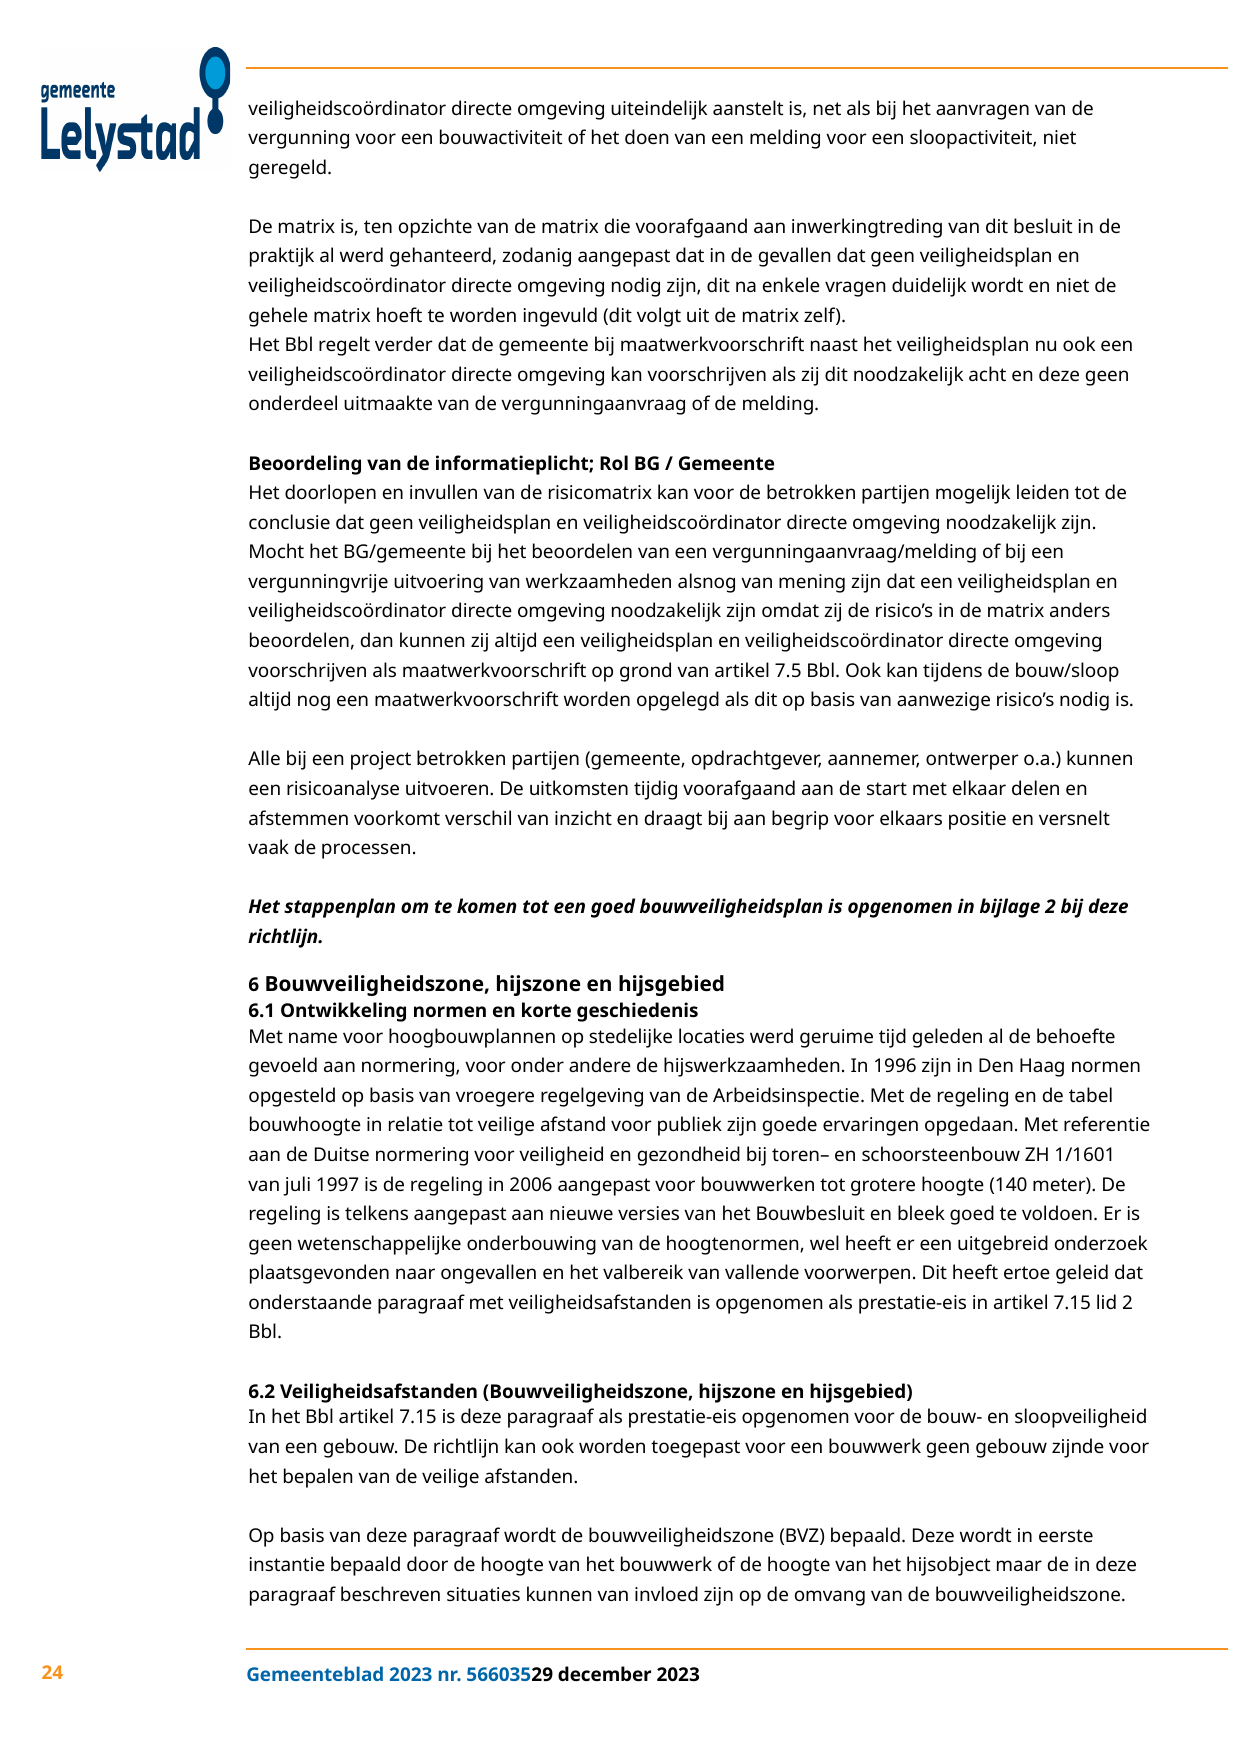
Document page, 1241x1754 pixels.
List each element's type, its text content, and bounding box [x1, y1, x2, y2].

text De matrix is, ten opzichte van de matrix die voorafgaand aan inwerkingtreding van dit besluit in de praktijk al werd gehanteerd, zodanig aangepast dat in de gevallen dat geen veiligheidsplan en veiligheidscoördinator directe omgeving nodig zijn, dit na enkele vragen duidelijk wordt en niet de gehele matrix hoeft te worden ingevuld (dit volgt uit de matrix zelf). [248, 213, 1152, 328]
text 6.1 Ontwikkeling normen en korte geschiedenis [248, 997, 1152, 1023]
text Op basis van deze paragraaf wordt de bouwveiligheidszone (BVZ) bepaald. Deze wordt in eerste instantie bepaald door de hoogte van het bouwwerk of de hoogte van het hijsobject maar de in deze paragraaf beschreven situaties kunnen van invloed zijn op de omvang van de bouwveiligheidszone. [248, 1522, 1152, 1607]
text Het doorlopen en invullen van de risicomatrix kan voor de betrokken partijen mogelijk leiden tot de conclusie dat geen veiligheidsplan en veiligheidscoördinator directe omgeving noodzakelijk zijn. Mocht het BG/gemeente bij het beoordelen van een vergunningaanvraag/melding of bij een vergunningvrije uitvoering van werkzaamheden alsnog van mening zijn dat een veiligheidsplan en veiligheidscoördinator directe omgeving noodzakelijk zijn omdat zij de risico’s in de matrix anders beoordelen, dan kunnen zij altijd een veiligheidsplan en veiligheidscoördinator directe omgeving voorschrijven als maatwerkvoorschrift op grond van artikel 7.5 Bbl. Ook kan tijdens de bouw/sloop altijd nog een maatwerkvoorschrift worden opgelegd als dit op basis van aanwezige risico’s nodig is. [248, 479, 1152, 712]
text 6.2 Veiligheidsafstanden (Bouwveiligheidszone, hijszone en hijsgebied) [248, 1378, 1152, 1404]
text Beoordeling van de informatieplicht; Rol BG / Gemeente [248, 450, 1152, 476]
text In het Bbl artikel 7.15 is deze paragraaf als prestatie-eis opgenomen voor de bouw- en sloopveiligheid van een gebouw. De richtlijn kan ook worden toegepast voor een bouwwerk geen gebouw zijnde voor het bepalen van de veilige afstanden. [248, 1404, 1152, 1488]
text Alle bij een project betrokken partijen (gemeente, opdrachtgever, aannemer, ontwerper o.a.) kunnen een risicoanalyse uitvoeren. De uitkomsten tijdig voorafgaand aan de start met elkaar delen en afstemmen voorkomt verschil van inzicht en draagt bij aan begrip voor elkaars positie en versnelt vaak de processen. [248, 746, 1152, 860]
text 6 Bouwveiligheidszone, hijszone en hijsgebied [248, 969, 1152, 997]
text Het stappenplan om te komen tot een goed bouwveiligheidsplan is opgenomen in bijlage 2 bij deze richtlijn. [248, 893, 1152, 949]
text Met name voor hoogbouwplannen op stedelijke locaties werd geruime tijd geleden al de behoefte gevoeld aan normering, voor onder andere de hijswerkzaamheden. In 1996 zijn in Den Haag normen opgesteld op basis van vroegere regelgeving van de Arbeidsinspectie. Met de regeling en de tabel bouwhoogte in relatie tot veilige afstand voor publiek zijn goede ervaringen opgedaan. Met referentie aan de Duitse normering voor veiligheid en gezondheid bij toren– en schoorsteenbouw ZH 1/1601 van juli 1997 is de regeling in 2006 aangepast voor bouwwerken tot grotere hoogte (140 meter). De regeling is telkens aangepast aan nieuwe versies van het Bouwbesluit en bleek goed te voldoen. Er is geen wetenschappelijke onderbouwing van de hoogtenormen, wel heeft er een uitgebreid onderzoek plaatsgevonden naar ongevallen en het valbereik van vallende voorwerpen. Dit heeft ertoe geleid dat onderstaande paragraaf met veiligheidsafstanden is opgenomen als prestatie-eis in artikel 7.15 lid 2 Bbl. [248, 1023, 1152, 1344]
picture [41, 47, 231, 172]
text veiligheidscoördinator directe omgeving uiteindelijk aanstelt is, net als bij het aanvragen van de vergunning voor een bouwactiviteit of het doen van een melding voor een sloopactiviteit, niet geregeld. [248, 95, 1152, 180]
text Het Bbl regelt verder dat de gemeente bij maatwerkvoorschrift naast het veiligheidsplan nu ook een veiligheidscoördinator directe omgeving kan voorschrijven als zij dit noodzakelijk acht en deze geen onderdeel uitmaakte van de vergunningaanvraag of de melding. [248, 331, 1152, 416]
